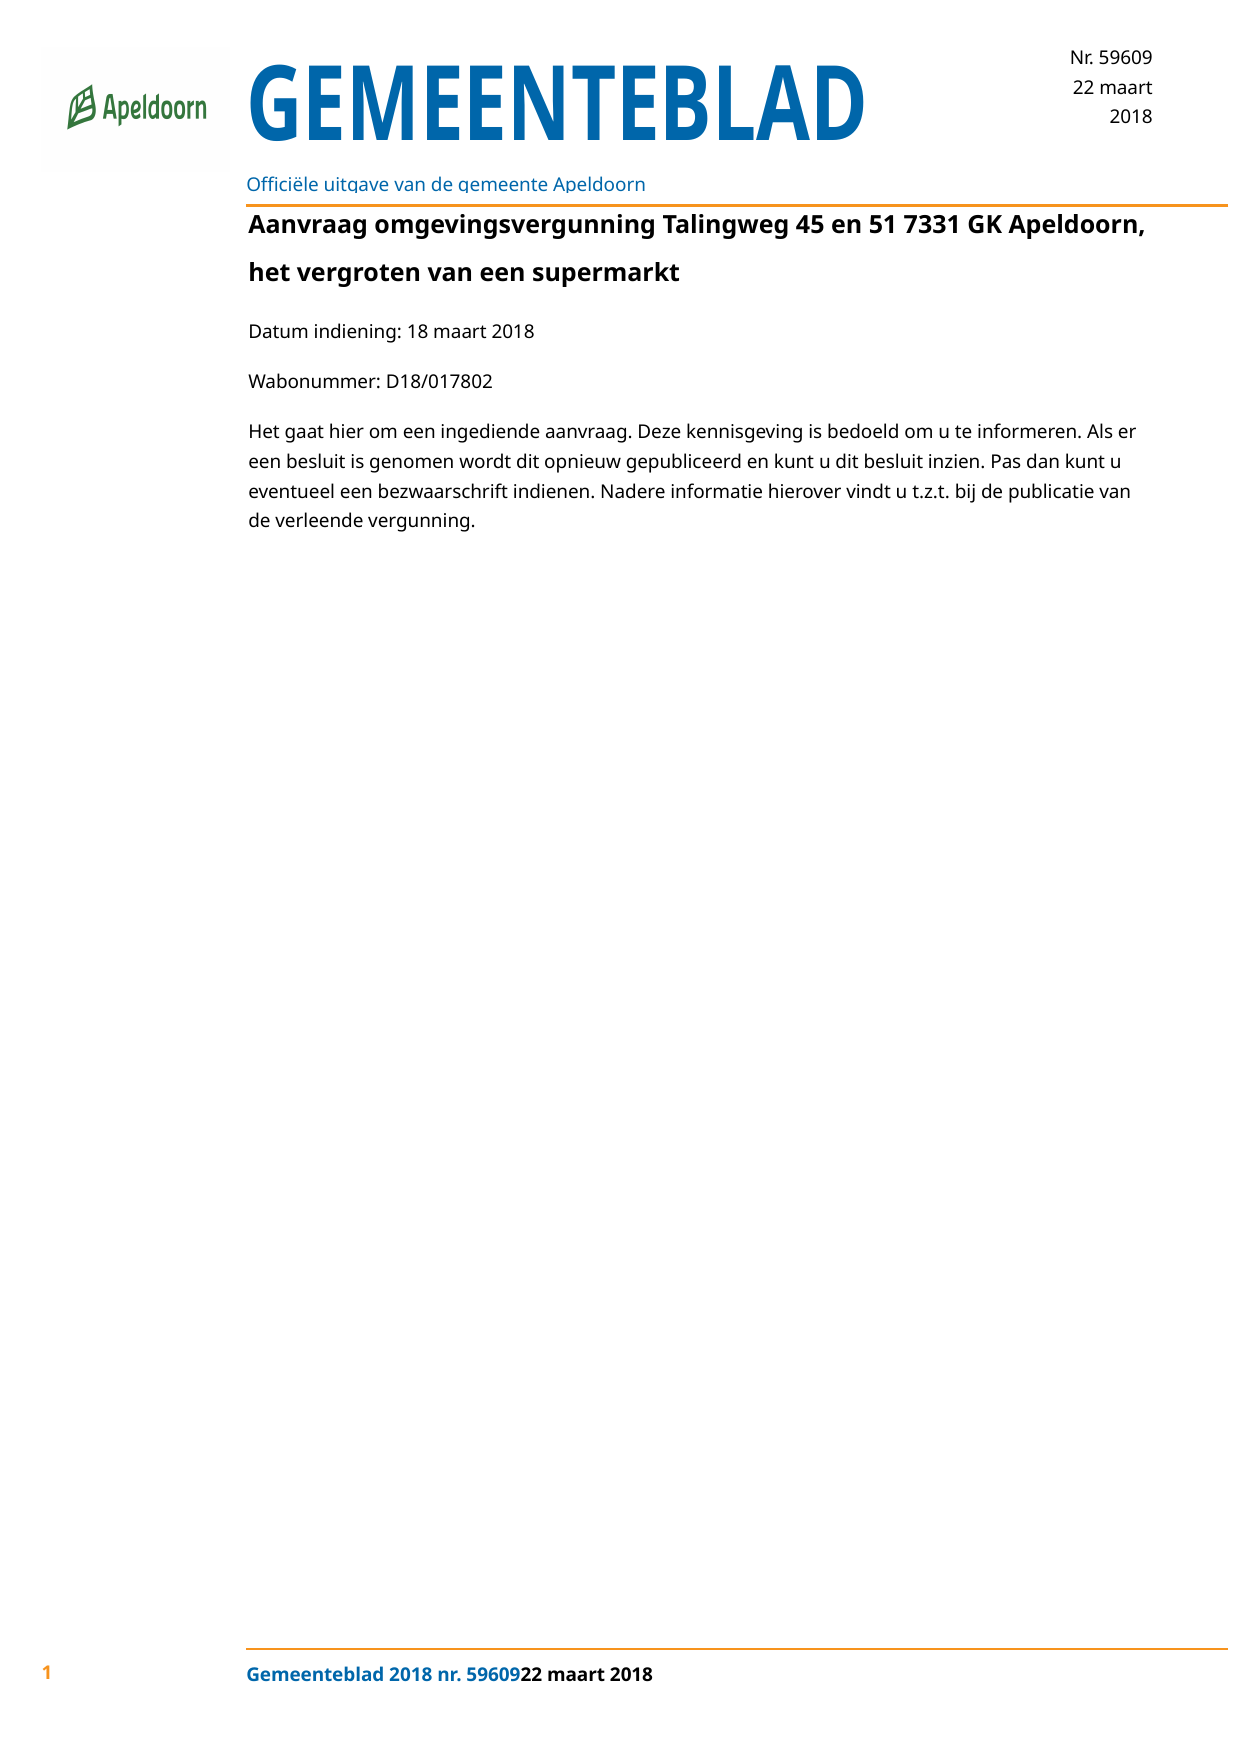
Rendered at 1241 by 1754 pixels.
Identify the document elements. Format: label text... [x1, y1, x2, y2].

text Aanvraag omgevingsvergunning Talingweg 45 en 51 7331 GK Apeldoorn, het vergroten van een supermarkt [248, 207, 1152, 288]
text Wabonummer: D18/017802 [248, 368, 1152, 394]
text Het gaat hier om een ingediende aanvraag. Deze kennisgeving is bedoeld om u te informeren. Als er een besluit is genomen wordt dit opnieuw gepubliceerd en kunt u dit besluit inzien. Pas dan kunt u eventueel een bezwaarschrift indienen. Nadere informatie hierover vindt u t.z.t. bij de publicatie van de verleende vergunning. [248, 419, 1152, 533]
picture [41, 47, 231, 172]
text Datum indiening: 18 maart 2018 [248, 318, 1152, 344]
